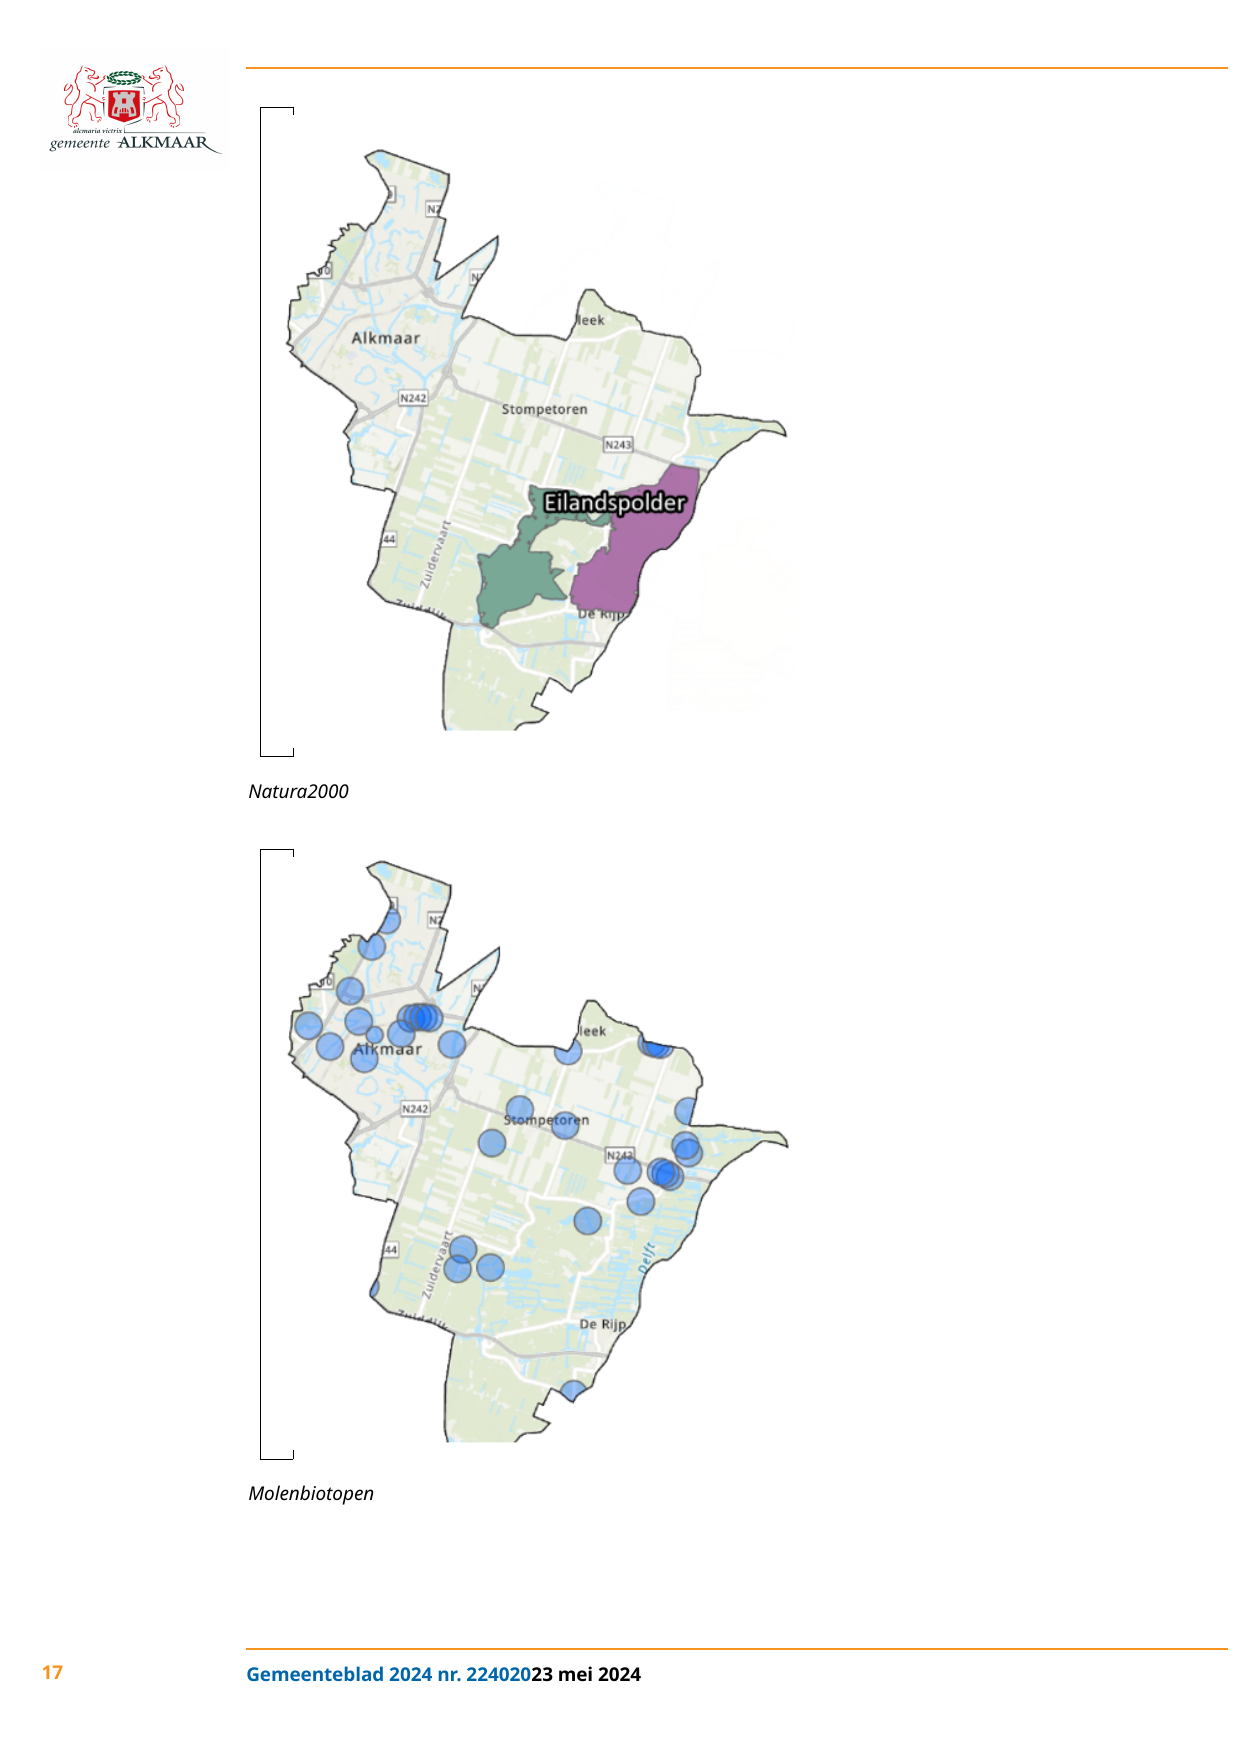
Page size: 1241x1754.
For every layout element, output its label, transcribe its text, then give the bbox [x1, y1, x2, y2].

text Natura2000 [248, 778, 1152, 803]
picture [41, 47, 231, 172]
text Molenbiotopen [248, 1480, 1152, 1506]
picture [268, 115, 795, 748]
picture [268, 857, 795, 1450]
